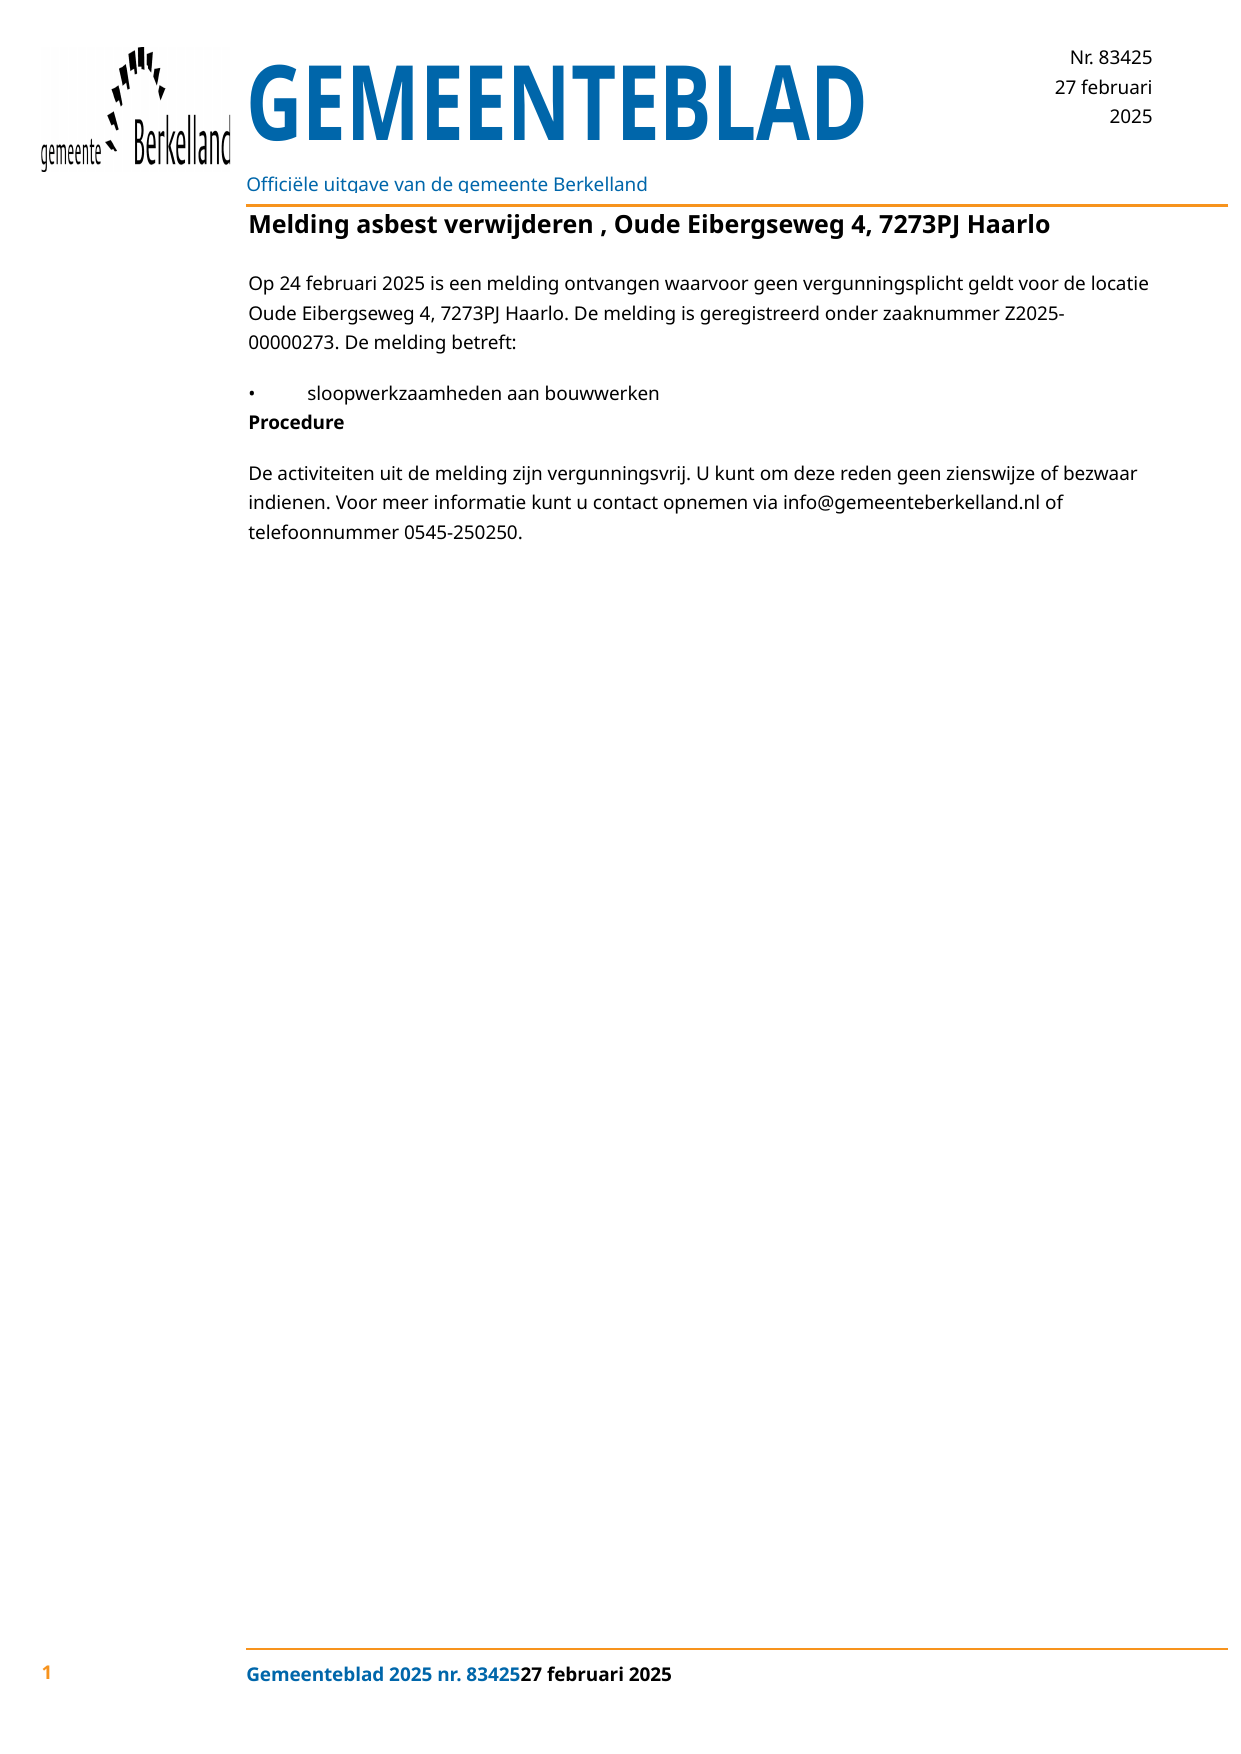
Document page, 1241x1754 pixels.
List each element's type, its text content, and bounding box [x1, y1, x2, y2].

list sloopwerkzaamheden aan bouwwerken [248, 380, 1152, 406]
text Melding asbest verwijderen , Oude Eibergseweg 4, 7273PJ Haarlo [248, 207, 1152, 241]
text Op 24 februari 2025 is een melding ontvangen waarvoor geen vergunningsplicht geldt voor de locatie Oude Eibergseweg 4, 7273PJ Haarlo. De melding is geregistreerd onder zaaknummer Z2025-00000273. De melding betreft: [248, 270, 1152, 355]
text Procedure [248, 409, 1152, 435]
picture [41, 47, 231, 172]
text De activiteiten uit de melding zijn vergunningsvrij. U kunt om deze reden geen zienswijze of bezwaar indienen. Voor meer informatie kunt u contact opnemen via info@gemeenteberkelland.nl of telefoonnummer 0545-250250. [248, 460, 1152, 545]
